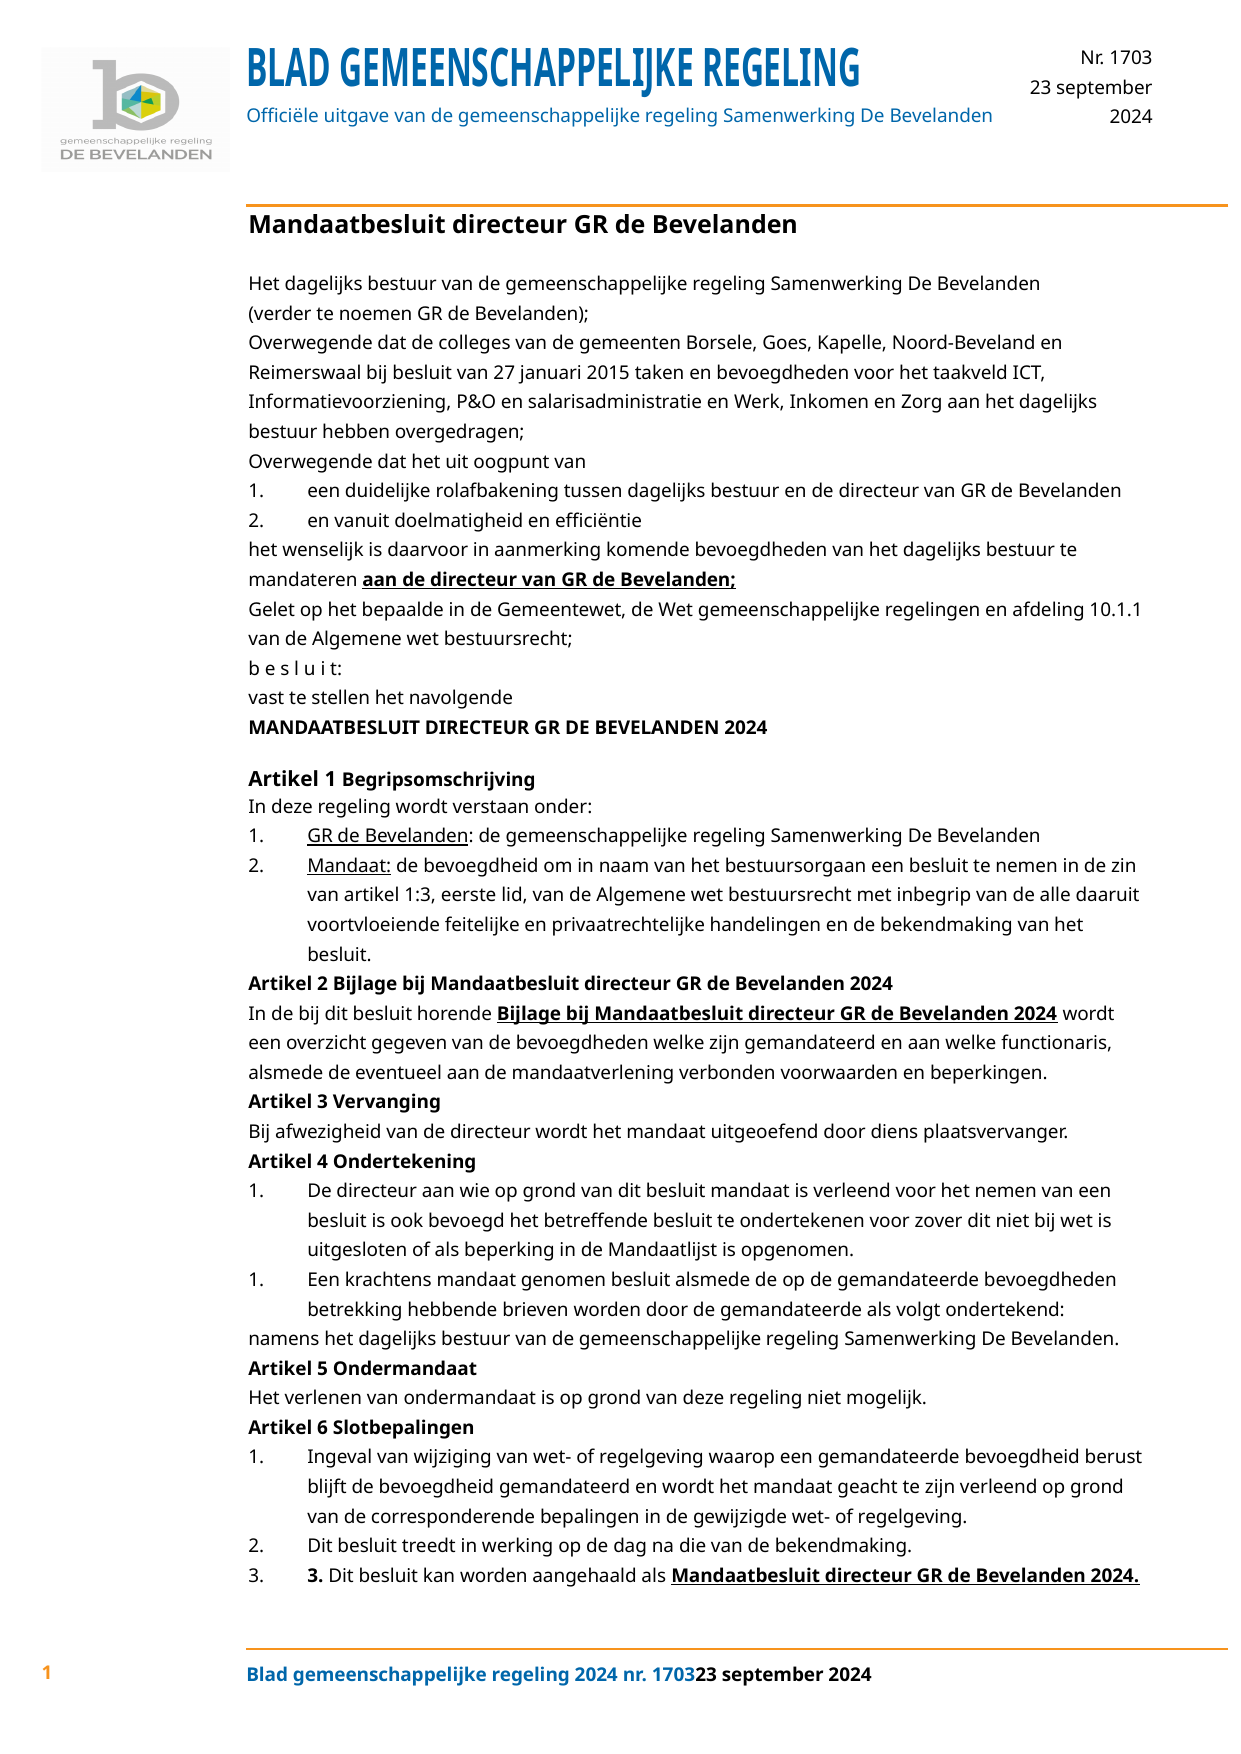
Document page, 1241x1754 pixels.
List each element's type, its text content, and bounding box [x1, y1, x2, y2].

list GR de Bevelanden: de gemeenschappelijke regeling Samenwerking De Bevelanden [248, 822, 1152, 848]
text Artikel 3 Vervanging [248, 1089, 1152, 1114]
text Artikel 4 Ondertekening [248, 1148, 1152, 1174]
text (verder te noemen GR de Bevelanden); [248, 300, 1152, 326]
text Het verlenen van ondermandaat is op grond van deze regeling niet mogelijk. [248, 1384, 1152, 1410]
text Artikel 2 Bijlage bij Mandaatbesluit directeur GR de Bevelanden 2024 [248, 970, 1152, 996]
text MANDAATBESLUIT DIRECTEUR GR DE BEVELANDEN 2024 [248, 714, 1152, 740]
text Artikel 1 Begripsomschrijving [248, 764, 1152, 793]
list een duidelijke rolafbakening tussen dagelijks bestuur en de directeur van GR de Bevelanden [248, 477, 1152, 503]
list Ingeval van wijziging van wet- of regelgeving waarop een gemandateerde bevoegdheid berust blijft de bevoegdheid gemandateerd en wordt het mandaat geacht te zijn verleend op grond van de corresponderende bepalingen in de gewijzigde wet- of regelgeving. [248, 1444, 1152, 1529]
list 3. Dit besluit kan worden aangehaald als Mandaatbesluit directeur GR de Bevelanden 2024. [248, 1562, 1152, 1588]
text Het dagelijks bestuur van de gemeenschappelijke regeling Samenwerking De Bevelanden [248, 270, 1152, 296]
text vast te stellen het navolgende [248, 684, 1152, 710]
list Mandaat: de bevoegdheid om in naam van het bestuursorgaan een besluit te nemen in de zin van artikel 1:3, eerste lid, van de Algemene wet bestuursrecht met inbegrip van de alle daaruit voortvloeiende feitelijke en privaatrechtelijke handelingen en de bekendmaking van het besluit. [248, 852, 1152, 967]
text Overwegende dat de colleges van de gemeenten Borsele, Goes, Kapelle, Noord-Beveland en Reimerswaal bij besluit van 27 januari 2015 taken en bevoegdheden voor het taakveld ICT, Informatievoorziening, P&O en salarisadministratie en Werk, Inkomen en Zorg aan het dagelijks bestuur hebben overgedragen; [248, 329, 1152, 444]
text Overwegende dat het uit oogpunt van [248, 448, 1152, 473]
text Artikel 6 Slotbepalingen [248, 1414, 1152, 1440]
text In de bij dit besluit horende Bijlage bij Mandaatbesluit directeur GR de Bevelanden 2024 wordt een overzicht gegeven van de bevoegdheden welke zijn gemandateerd en aan welke functionaris, alsmede de eventueel aan de mandaatverlening verbonden voorwaarden en beperkingen. [248, 1000, 1152, 1085]
text het wenselijk is daarvoor in aanmerking komende bevoegdheden van het dagelijks bestuur te mandateren aan de directeur van GR de Bevelanden; [248, 537, 1152, 592]
text Artikel 5 Ondermandaat [248, 1355, 1152, 1381]
text b e s l u i t: [248, 655, 1152, 681]
text Mandaatbesluit directeur GR de Bevelanden [248, 207, 1152, 241]
text In deze regeling wordt verstaan onder: [248, 793, 1152, 819]
text Gelet op het bepaalde in de Gemeentewet, de Wet gemeenschappelijke regelingen en afdeling 10.1.1 van de Algemene wet bestuursrecht; [248, 596, 1152, 651]
text namens het dagelijks bestuur van de gemeenschappelijke regeling Samenwerking De Bevelanden. [248, 1325, 1152, 1351]
list Dit besluit treedt in werking op de dag na die van de bekendmaking. [248, 1532, 1152, 1558]
list Een krachtens mandaat genomen besluit alsmede de op de gemandateerde bevoegdheden betrekking hebbende brieven worden door de gemandateerde als volgt ondertekend: [248, 1266, 1152, 1322]
text Bij afwezigheid van de directeur wordt het mandaat uitgeoefend door diens plaatsvervanger. [248, 1118, 1152, 1144]
picture [41, 47, 231, 172]
list De directeur aan wie op grond van dit besluit mandaat is verleend voor het nemen van een besluit is ook bevoegd het betreffende besluit te ondertekenen voor zover dit niet bij wet is uitgesloten of als beperking in de Mandaatlijst is opgenomen. [248, 1177, 1152, 1262]
list en vanuit doelmatigheid en efficiëntie [248, 507, 1152, 533]
